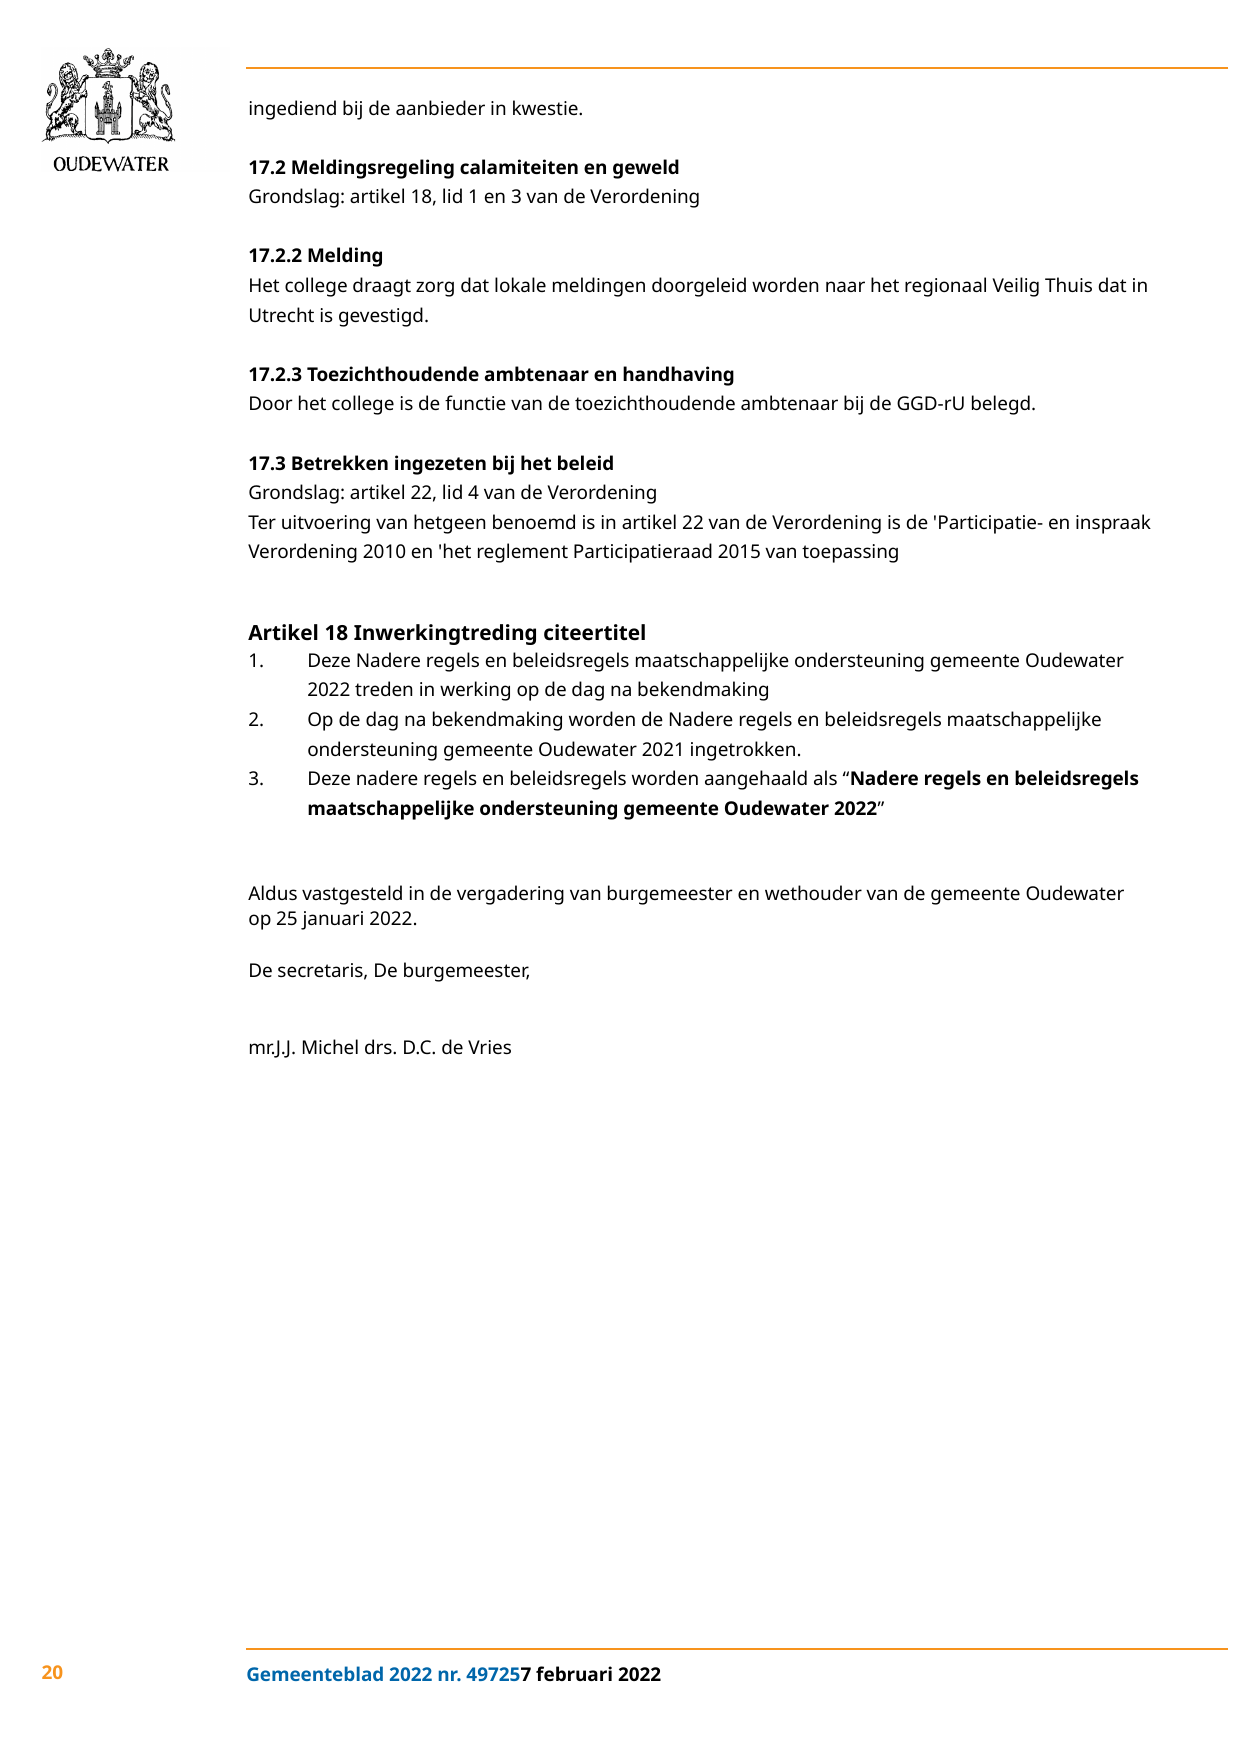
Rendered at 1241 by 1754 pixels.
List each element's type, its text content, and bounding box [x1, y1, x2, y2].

text Artikel 18 Inwerkingtreding citeertitel [248, 618, 1152, 647]
text 17.3 Betrekken ingezeten bij het beleid [248, 450, 1152, 476]
text De secretaris, De burgemeester, [248, 957, 1152, 983]
text 17.2.3 Toezichthoudende ambtenaar en handhaving [248, 361, 1152, 387]
picture [41, 47, 231, 172]
text Het college draagt zorg dat lokale meldingen doorgeleid worden naar het regionaal Veilig Thuis dat in Utrecht is gevestigd. [248, 272, 1152, 328]
list Deze nadere regels en beleidsregels worden aangehaald als “Nadere regels en beleidsregels maatschappelijke ondersteuning gemeente Oudewater 2022” [248, 765, 1152, 821]
text mr.J.J. Michel drs. D.C. de Vries [248, 1034, 1152, 1060]
text Grondslag: artikel 18, lid 1 en 3 van de Verordening [248, 183, 1152, 209]
text Door het college is de functie van de toezichthoudende ambtenaar bij de GGD-rU belegd. [248, 391, 1152, 416]
text 17.2 Meldingsregeling calamiteiten en geweld [248, 154, 1152, 180]
list Op de dag na bekendmaking worden de Nadere regels en beleidsregels maatschappelijke ondersteuning gemeente Oudewater 2021 ingetrokken. [248, 706, 1152, 761]
text Aldus vastgesteld in de vergadering van burgemeester en wethouder van de gemeente Oudewater op 25 januari 2022. [248, 880, 1152, 931]
text Grondslag: artikel 22, lid 4 van de Verordening [248, 479, 1152, 505]
list Deze Nadere regels en beleidsregels maatschappelijke ondersteuning gemeente Oudewater 2022 treden in werking op de dag na bekendmaking [248, 647, 1152, 702]
text 17.2.2 Melding [248, 243, 1152, 268]
text Ter uitvoering van hetgeen benoemd is in artikel 22 van de Verordening is de 'Participatie- en inspraak Verordening 2010 en 'het reglement Participatieraad 2015 van toepassing [248, 509, 1152, 564]
text ingediend bij de aanbieder in kwestie. [248, 95, 1152, 121]
